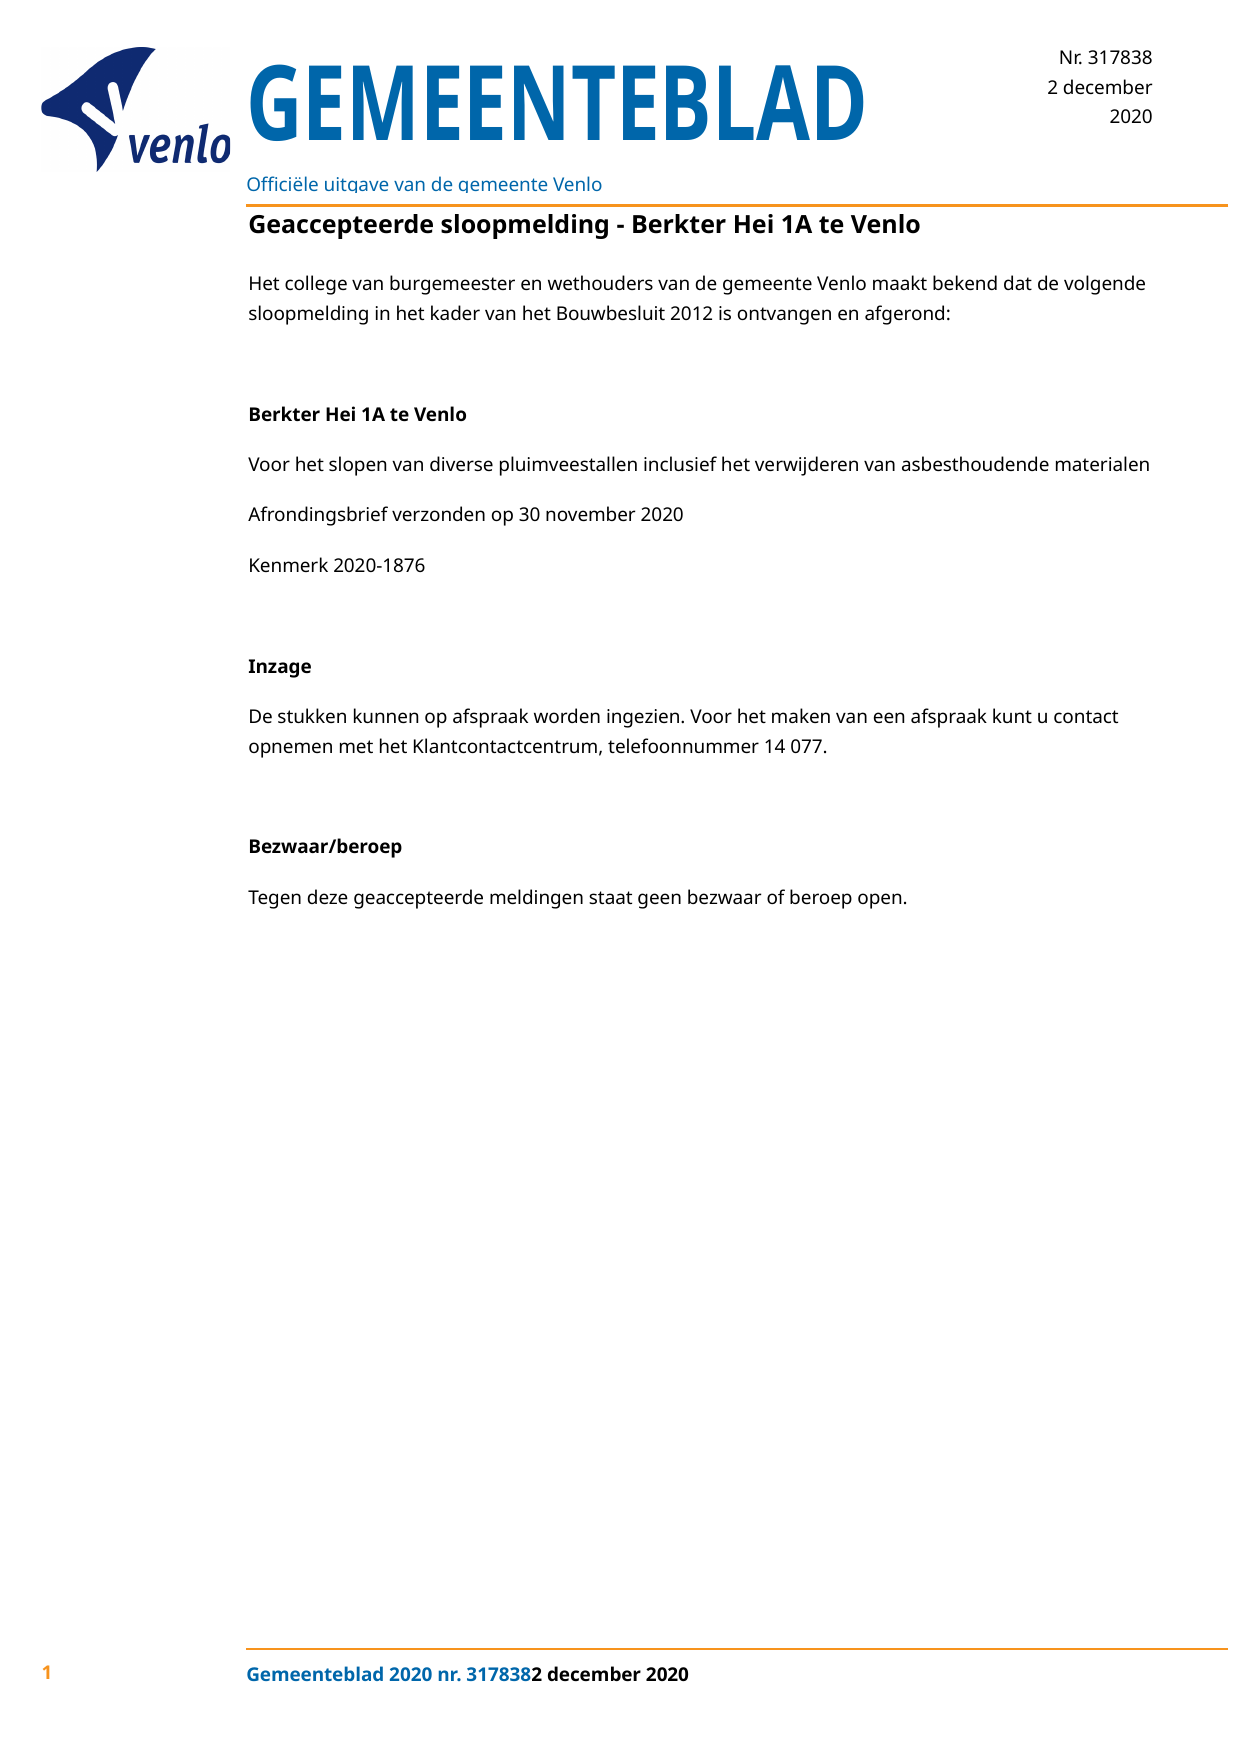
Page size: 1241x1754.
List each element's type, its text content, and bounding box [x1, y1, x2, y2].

text De stukken kunnen op afspraak worden ingezien. Voor het maken van een afspraak kunt u contact opnemen met het Klantcontactcentrum, telefoonnummer 14 077. [248, 703, 1152, 758]
text Voor het slopen van diverse pluimveestallen inclusief het verwijderen van asbesthoudende materialen [248, 451, 1152, 477]
text Afrondingsbrief verzonden op 30 november 2020 [248, 502, 1152, 527]
text Tegen deze geaccepteerde meldingen staat geen bezwaar of beroep open. [248, 884, 1152, 910]
text Bezwaar/beroep [248, 834, 1152, 859]
text Inzage [248, 653, 1152, 678]
text Berkter Hei 1A te Venlo [248, 401, 1152, 426]
picture [41, 47, 231, 172]
text Kenmerk 2020-1876 [248, 552, 1152, 578]
text Het college van burgemeester en wethouders van de gemeente Venlo maakt bekend dat de volgende sloopmelding in het kader van het Bouwbesluit 2012 is ontvangen en afgerond: [248, 270, 1152, 326]
text Geaccepteerde sloopmelding - Berkter Hei 1A te Venlo [248, 207, 1152, 241]
